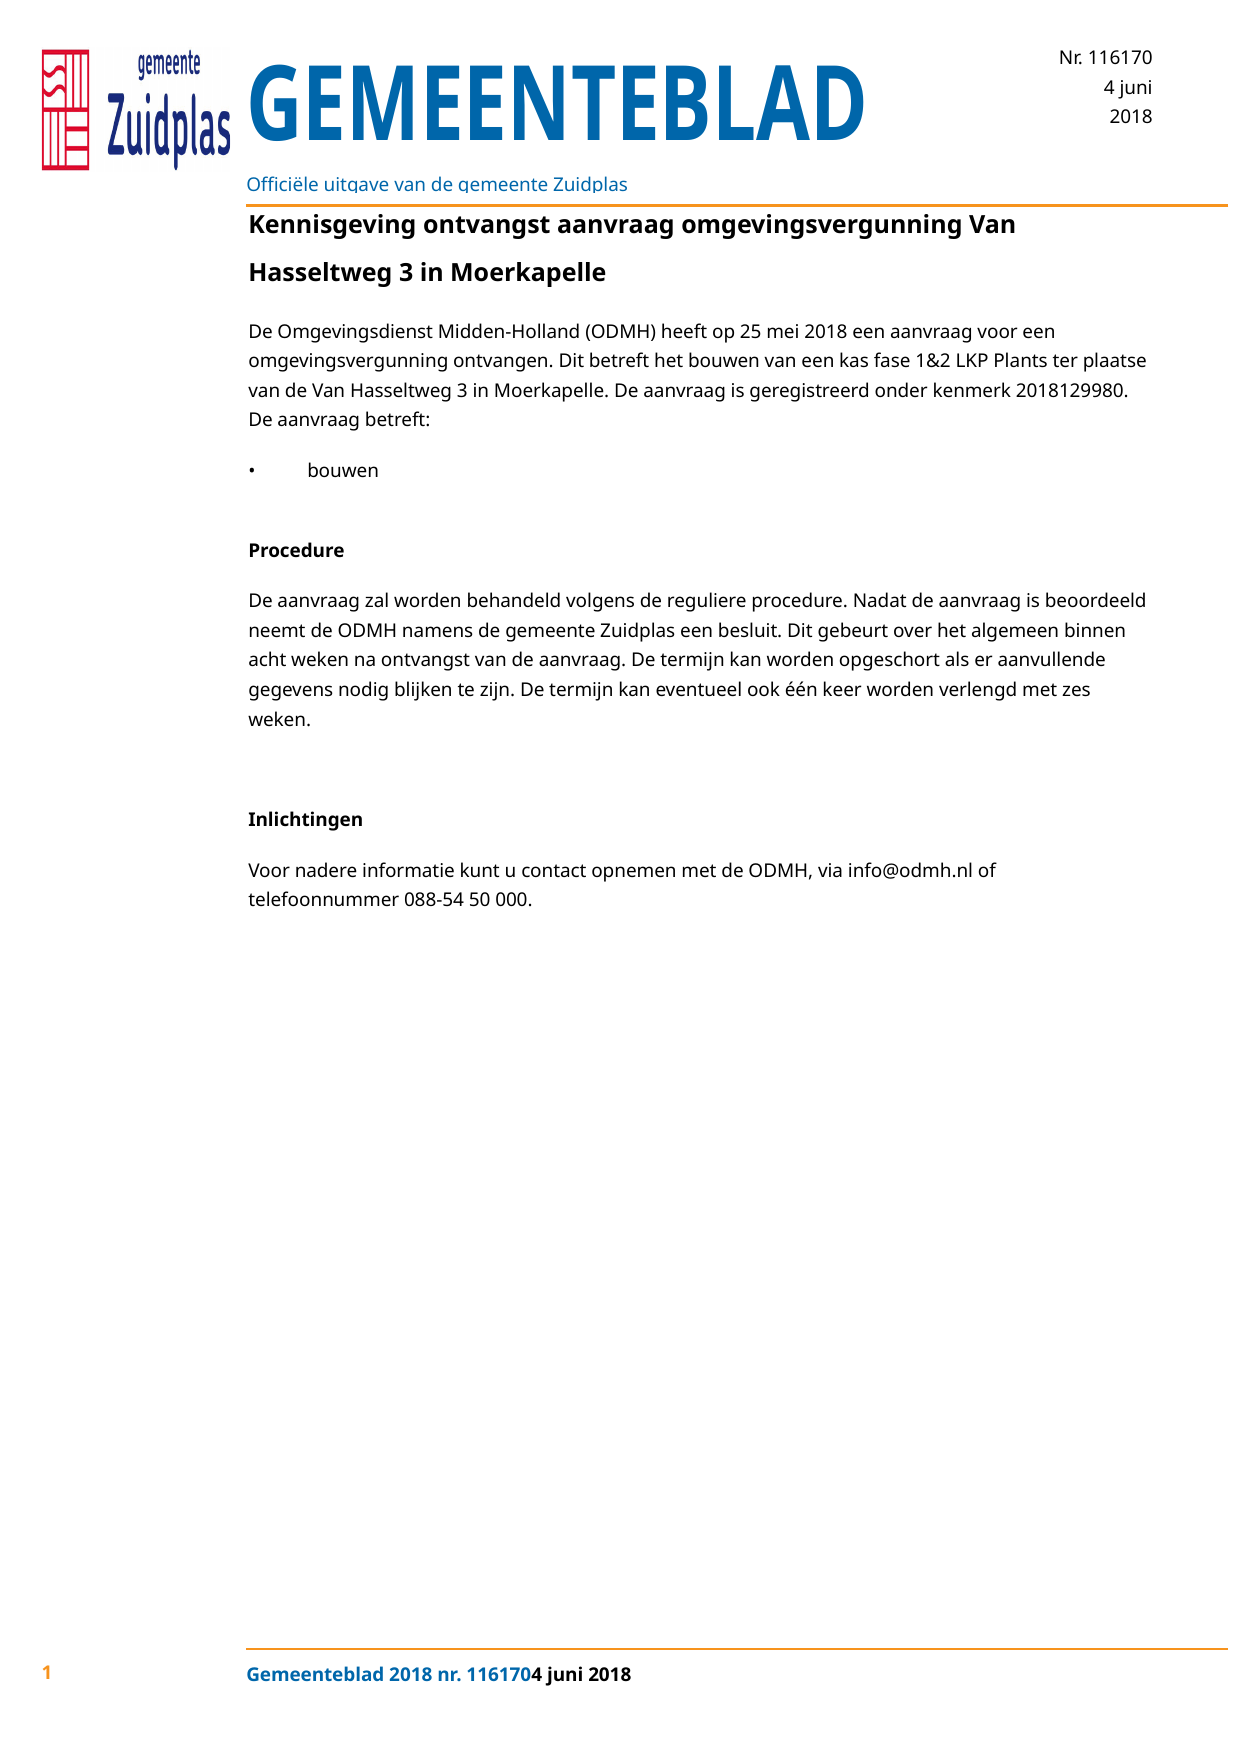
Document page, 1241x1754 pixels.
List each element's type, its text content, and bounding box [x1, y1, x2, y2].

text Kennisgeving ontvangst aanvraag omgevingsvergunning Van Hasseltweg 3 in Moerkapelle [248, 207, 1152, 288]
list bouwen [248, 457, 1152, 483]
text De Omgevingsdienst Midden-Holland (ODMH) heeft op 25 mei 2018 een aanvraag voor een omgevingsvergunning ontvangen. Dit betreft het bouwen van een kas fase 1&2 LKP Plants ter plaatse van de Van Hasseltweg 3 in Moerkapelle. De aanvraag is geregistreerd onder kenmerk 2018129980. De aanvraag betreft: [248, 318, 1152, 432]
text Procedure [248, 537, 1152, 563]
picture [41, 47, 231, 172]
text Inlichtingen [248, 807, 1152, 832]
text De aanvraag zal worden behandeld volgens de reguliere procedure. Nadat de aanvraag is beoordeeld neemt de ODMH namens de gemeente Zuidplas een besluit. Dit gebeurt over het algemeen binnen acht weken na ontvangst van de aanvraag. De termijn kan worden opgeschort als er aanvullende gegevens nodig blijken te zijn. De termijn kan eventueel ook één keer worden verlengd met zes weken. [248, 587, 1152, 732]
text Voor nadere informatie kunt u contact opnemen met de ODMH, via info@odmh.nl of telefoonnummer 088-54 50 000. [248, 857, 1152, 912]
